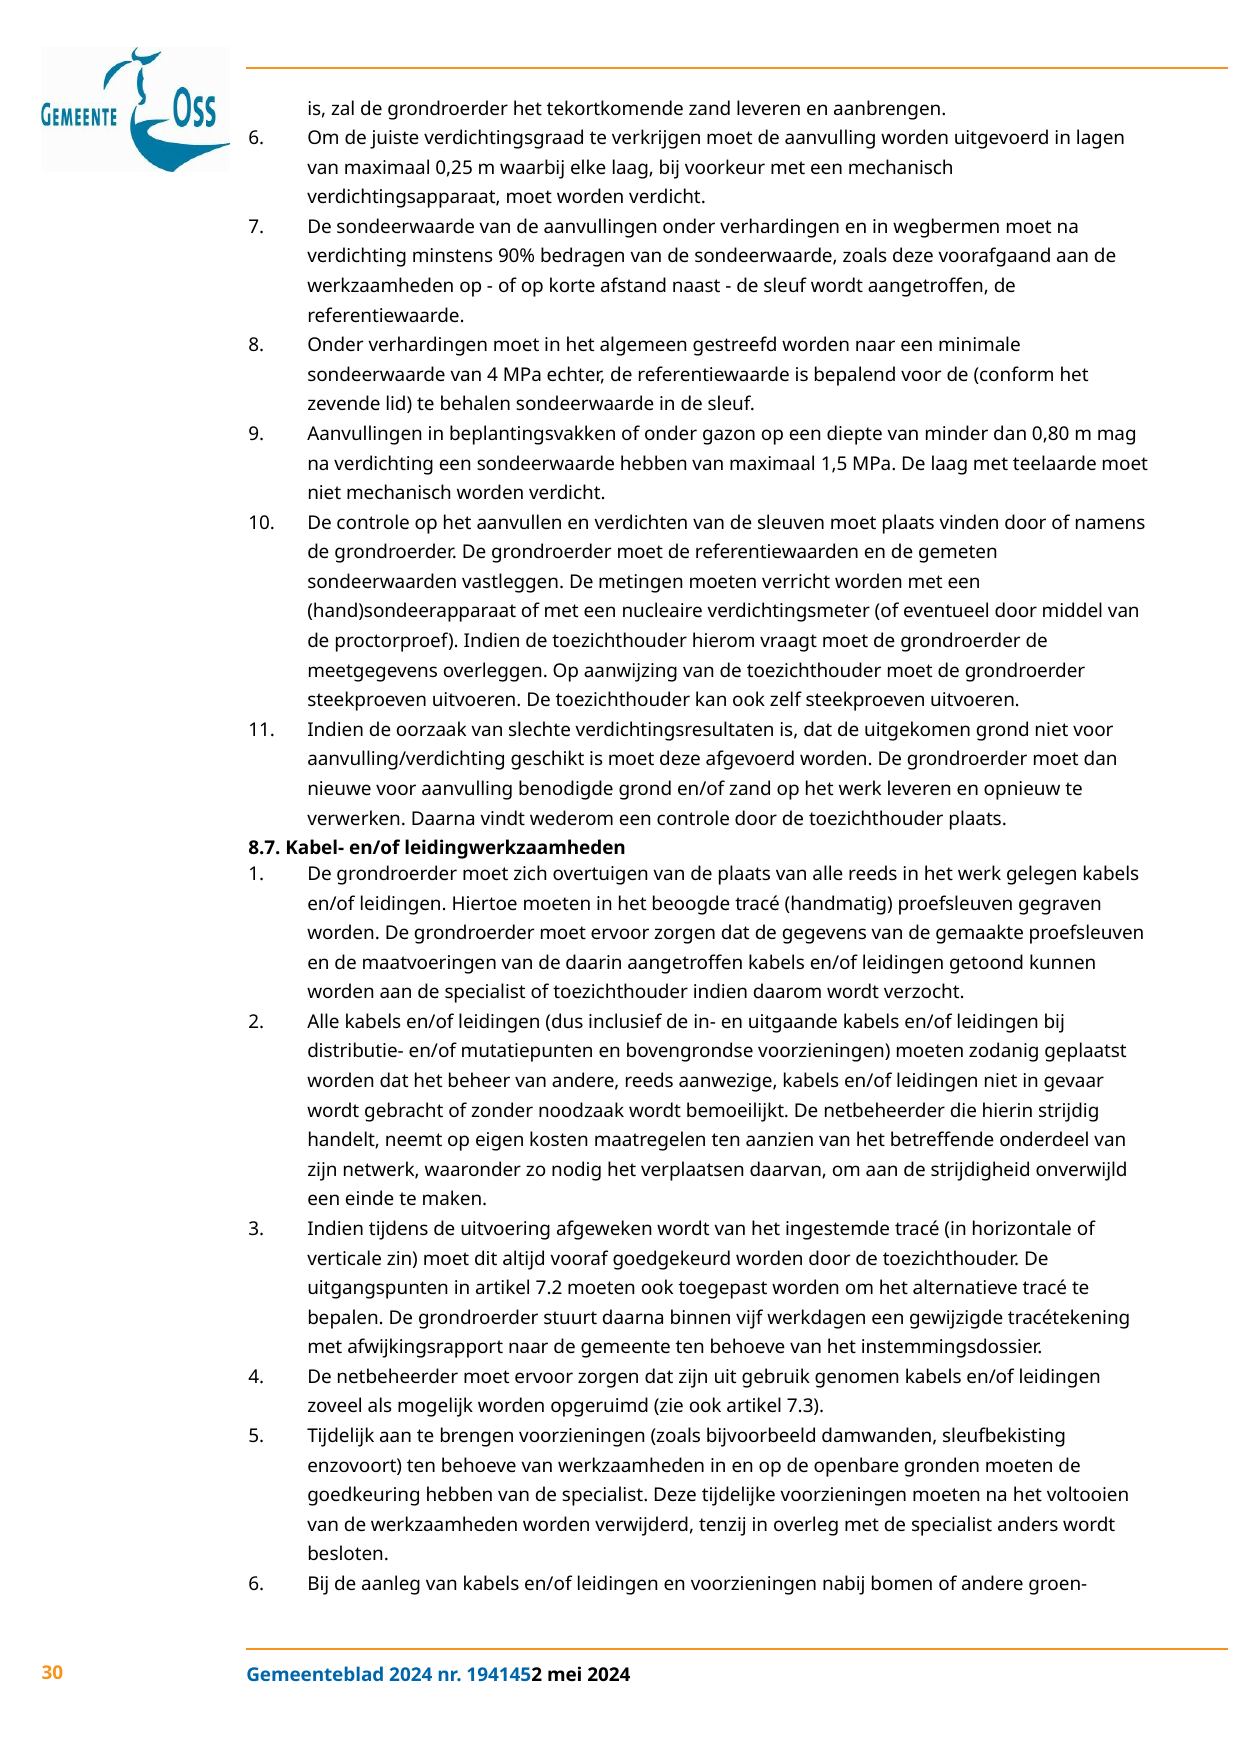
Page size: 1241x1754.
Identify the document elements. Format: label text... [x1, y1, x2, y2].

list Indien de oorzaak van slechte verdichtingsresultaten is, dat de uitgekomen grond niet voor aanvulling/verdichting geschikt is moet deze afgevoerd worden. De grondroerder moet dan nieuwe voor aanvulling benodigde grond en/of zand op het werk leveren en opnieuw te verwerken. Daarna vindt wederom een controle door de toezichthouder plaats. [248, 716, 1152, 831]
list De sondeerwaarde van de aanvullingen onder verhardingen en in wegbermen moet na verdichting minstens 90% bedragen van de sondeerwaarde, zoals deze voorafgaand aan de werkzaamheden op - of op korte afstand naast - de sleuf wordt aangetroffen, de referentiewaarde. [248, 213, 1152, 328]
list Om de juiste verdichtingsgraad te verkrijgen moet de aanvulling worden uitgevoerd in lagen van maximaal 0,25 m waarbij elke laag, bij voorkeur met een mechanisch verdichtingsapparaat, moet worden verdicht. [248, 124, 1152, 209]
list Aanvullingen in beplantingsvakken of onder gazon op een diepte van minder dan 0,80 m mag na verdichting een sondeerwaarde hebben van maximaal 1,5 MPa. De laag met teelaarde moet niet mechanisch worden verdicht. [248, 420, 1152, 505]
list De netbeheerder moet ervoor zorgen dat zijn uit gebruik genomen kabels en/of leidingen zoveel als mogelijk worden opgeruimd (zie ook artikel 7.3). [248, 1363, 1152, 1418]
text 8.7. Kabel- en/of leidingwerkzaamheden [248, 834, 1152, 860]
picture [41, 47, 231, 172]
list is, zal de grondroerder het tekortkomende zand leveren en aanbrengen. [248, 95, 1152, 121]
list Onder verhardingen moet in het algemeen gestreefd worden naar een minimale sondeerwaarde van 4 MPa echter, de referentiewaarde is bepalend voor de (conform het zevende lid) te behalen sondeerwaarde in de sleuf. [248, 331, 1152, 416]
list Indien tijdens de uitvoering afgeweken wordt van het ingestemde tracé (in horizontale of verticale zin) moet dit altijd vooraf goedgekeurd worden door de toezichthouder. De uitgangspunten in artikel 7.2 moeten ook toegepast worden om het alternatieve tracé te bepalen. De grondroerder stuurt daarna binnen vijf werkdagen een gewijzigde tracétekening met afwijkingsrapport naar de gemeente ten behoeve van het instemmingsdossier. [248, 1215, 1152, 1359]
list Tijdelijk aan te brengen voorzieningen (zoals bijvoorbeeld damwanden, sleufbekisting enzovoort) ten behoeve van werkzaamheden in en op de openbare gronden moeten de goedkeuring hebben van de specialist. Deze tijdelijke voorzieningen moeten na het voltooien van de werkzaamheden worden verwijderd, tenzij in overleg met de specialist anders wordt besloten. [248, 1422, 1152, 1566]
list De controle op het aanvullen en verdichten van de sleuven moet plaats vinden door of namens de grondroerder. De grondroerder moet de referentiewaarden en de gemeten sondeerwaarden vastleggen. De metingen moeten verricht worden met een (hand)sondeerapparaat of met een nucleaire verdichtingsmeter (of eventueel door middel van de proctorproef). Indien de toezichthouder hierom vraagt moet de grondroerder de meetgegevens overleggen. Op aanwijzing van de toezichthouder moet de grondroerder steekproeven uitvoeren. De toezichthouder kan ook zelf steekproeven uitvoeren. [248, 509, 1152, 712]
list Alle kabels en/of leidingen (dus inclusief de in- en uitgaande kabels en/of leidingen bij distributie- en/of mutatiepunten en bovengrondse voorzieningen) moeten zodanig geplaatst worden dat het beheer van andere, reeds aanwezige, kabels en/of leidingen niet in gevaar wordt gebracht of zonder noodzaak wordt bemoeilijkt. De netbeheerder die hierin strijdig handelt, neemt op eigen kosten maatregelen ten aanzien van het betreffende onderdeel van zijn netwerk, waaronder zo nodig het verplaatsen daarvan, om aan de strijdigheid onverwijld een einde te maken. [248, 1008, 1152, 1211]
list De grondroerder moet zich overtuigen van de plaats van alle reeds in het werk gelegen kabels en/of leidingen. Hiertoe moeten in het beoogde tracé (handmatig) proefsleuven gegraven worden. De grondroerder moet ervoor zorgen dat de gegevens van de gemaakte proefsleuven en de maatvoeringen van de daarin aangetroffen kabels en/of leidingen getoond kunnen worden aan de specialist of toezichthouder indien daarom wordt verzocht. [248, 860, 1152, 1004]
list Bij de aanleg van kabels en/of leidingen en voorzieningen nabij bomen of andere groen- [248, 1570, 1152, 1596]
